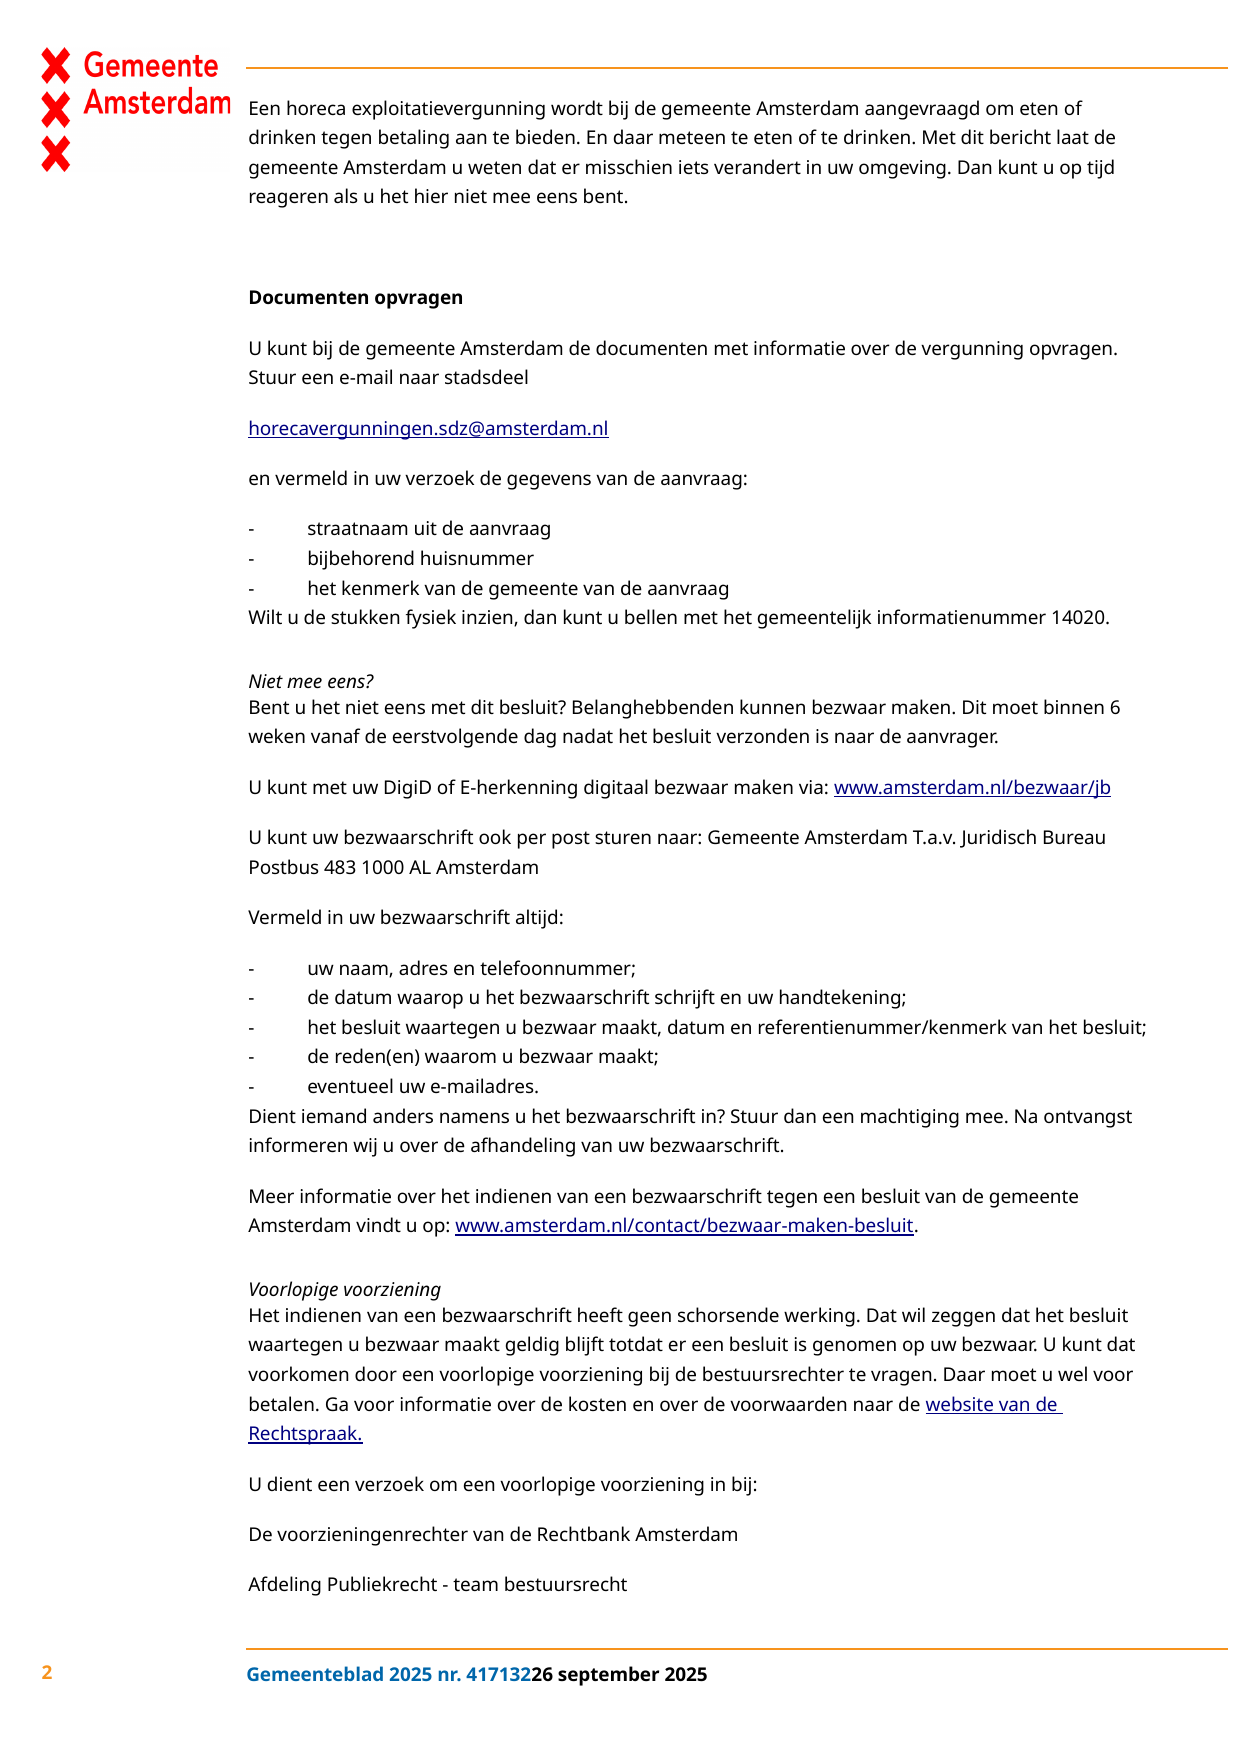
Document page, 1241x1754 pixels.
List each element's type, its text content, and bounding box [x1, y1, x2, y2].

text Niet mee eens? [248, 668, 1152, 694]
picture [41, 47, 231, 172]
list het besluit waartegen u bezwaar maakt, datum en referentienummer/kenmerk van het besluit; [248, 1014, 1152, 1040]
text U kunt uw bezwaarschrift ook per post sturen naar: Gemeente Amsterdam T.a.v. Juridisch Bureau Postbus 483 1000 AL Amsterdam [248, 824, 1152, 880]
text Documenten opvragen [248, 284, 1152, 310]
text U kunt met uw DigiD of E-herkenning digitaal bezwaar maken via: www.amsterdam.nl/bezwaar/jb [248, 774, 1152, 800]
text Afdeling Publiekrecht - team bestuursrecht [248, 1572, 1152, 1597]
text Vermeld in uw bezwaarschrift altijd: [248, 904, 1152, 930]
list de reden(en) waarom u bezwaar maakt; [248, 1044, 1152, 1069]
text en vermeld in uw verzoek de gegevens van de aanvraag: [248, 465, 1152, 491]
list straatnaam uit de aanvraag [248, 516, 1152, 541]
text U kunt bij de gemeente Amsterdam de documenten met informatie over de vergunning opvragen. Stuur een e-mail naar stadsdeel [248, 335, 1152, 390]
text horecavergunningen.sdz@amsterdam.nl [248, 415, 1152, 441]
list uw naam, adres en telefoonnummer; [248, 955, 1152, 981]
text Bent u het niet eens met dit besluit? Belanghebbenden kunnen bezwaar maken. Dit moet binnen 6 weken vanaf de eerstvolgende dag nadat het besluit verzonden is naar de aanvrager. [248, 694, 1152, 749]
text Meer informatie over het indienen van een bezwaarschrift tegen een besluit van de gemeente Amsterdam vindt u op: www.amsterdam.nl/contact/bezwaar-maken-besluit. [248, 1183, 1152, 1238]
text Het indienen van een bezwaarschrift heeft geen schorsende werking. Dat wil zeggen dat het besluit waartegen u bezwaar maakt geldig blijft totdat er een besluit is genomen op uw bezwaar. U kunt dat voorkomen door een voorlopige voorziening bij de bestuursrechter te vragen. Daar moet u wel voor betalen. Ga voor informatie over de kosten en over de voorwaarden naar de website van de Rechtspraak. [248, 1302, 1152, 1446]
text De voorzieningenrechter van de Rechtbank Amsterdam [248, 1521, 1152, 1547]
text Dient iemand anders namens u het bezwaarschrift in? Stuur dan een machtiging mee. Na ontvangst informeren wij u over de afhandeling van uw bezwaarschrift. [248, 1103, 1152, 1158]
text Wilt u de stukken fysiek inzien, dan kunt u bellen met het gemeentelijk informatienummer 14020. [248, 604, 1152, 630]
list de datum waarop u het bezwaarschrift schrijft en uw handtekening; [248, 984, 1152, 1010]
list eventueel uw e-mailadres. [248, 1073, 1152, 1099]
text Een horeca exploitatievergunning wordt bij de gemeente Amsterdam aangevraagd om eten of drinken tegen betaling aan te bieden. En daar meteen te eten of te drinken. Met dit bericht laat de gemeente Amsterdam u weten dat er misschien iets verandert in uw omgeving. Dan kunt u op tijd reageren als u het hier niet mee eens bent. [248, 95, 1152, 209]
list bijbehorend huisnummer [248, 545, 1152, 571]
list het kenmerk van de gemeente van de aanvraag [248, 575, 1152, 601]
text Voorlopige voorziening [248, 1276, 1152, 1302]
text U dient een verzoek om een voorlopige voorziening in bij: [248, 1471, 1152, 1497]
